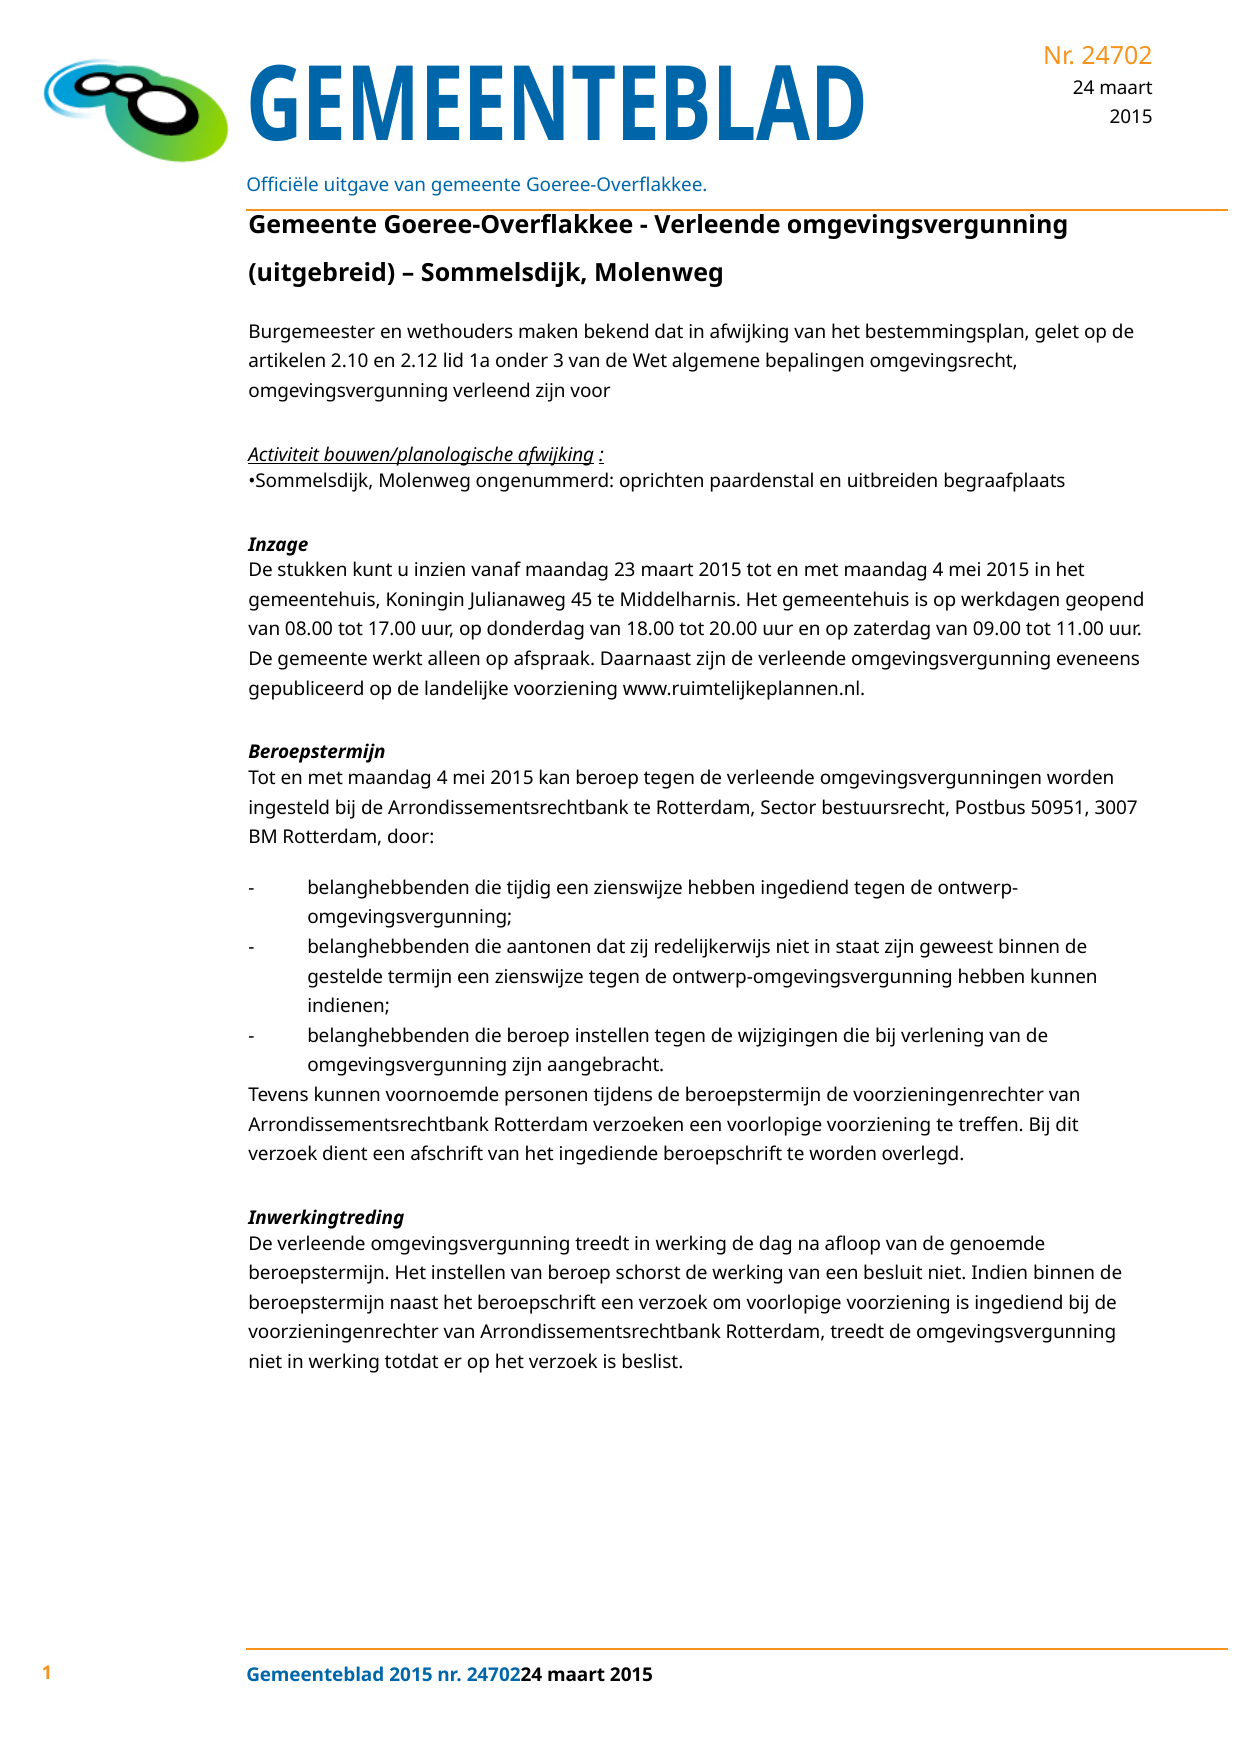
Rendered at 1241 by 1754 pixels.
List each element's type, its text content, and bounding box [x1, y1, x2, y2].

text Tevens kunnen voornoemde personen tijdens de beroepstermijn de voorzieningenrechter van Arrondissementsrechtbank Rotterdam verzoeken een voorlopige voorziening te treffen. Bij dit verzoek dient een afschrift van het ingediende beroepschrift te worden overlegd. [248, 1081, 1152, 1166]
text Activiteit bouwen/planologische afwijking : [248, 441, 1152, 467]
text Inzage [248, 531, 1152, 556]
list belanghebbenden die aantonen dat zij redelijkerwijs niet in staat zijn geweest binnen de gestelde termijn een zienswijze tegen de ontwerp-omgevingsvergunning hebben kunnen indienen; [248, 933, 1152, 1018]
text De verleende omgevingsvergunning treedt in werking de dag na afloop van de genoemde beroepstermijn. Het instellen van beroep schorst de werking van een besluit niet. Indien binnen de beroepstermijn naast het beroepschrift een verzoek om voorlopige voorziening is ingediend bij de voorzieningenrechter van Arrondissementsrechtbank Rotterdam, treedt de omgevingsvergunning niet in werking totdat er op het verzoek is beslist. [248, 1230, 1152, 1374]
text Gemeente Goeree-Overflakkee - Verleende omgevingsvergunning (uitgebreid) – Sommelsdijk, Molenweg [248, 211, 1152, 288]
text Tot en met maandag 4 mei 2015 kan beroep tegen de verleende omgevingsvergunningen worden ingesteld bij de Arrondissementsrechtbank te Rotterdam, Sector bestuursrecht, Postbus 50951, 3007 BM Rotterdam, door: [248, 764, 1152, 849]
picture [41, 47, 231, 172]
text •Sommelsdijk, Molenweg ongenummerd: oprichten paardenstal en uitbreiden begraafplaats [248, 467, 1152, 492]
list belanghebbenden die tijdig een zienswijze hebben ingediend tegen de ontwerp-omgevingsvergunning; [248, 874, 1152, 929]
list belanghebbenden die beroep instellen tegen de wijzigingen die bij verlening van de omgevingsvergunning zijn aangebracht. [248, 1022, 1152, 1077]
text Inwerkingtreding [248, 1204, 1152, 1230]
text De stukken kunt u inzien vanaf maandag 23 maart 2015 tot en met maandag 4 mei 2015 in het gemeentehuis, Koningin Julianaweg 45 te Middelharnis. Het gemeentehuis is op werkdagen geopend van 08.00 tot 17.00 uur, op donderdag van 18.00 tot 20.00 uur en op zaterdag van 09.00 tot 11.00 uur. De gemeente werkt alleen op afspraak. Daarnaast zijn de verleende omgevingsvergunning eveneens gepubliceerd op de landelijke voorziening www.ruimtelijkeplannen.nl. [248, 556, 1152, 701]
text Beroepstermijn [248, 739, 1152, 764]
text Burgemeester en wethouders maken bekend dat in afwijking van het bestemmingsplan, gelet op de artikelen 2.10 en 2.12 lid 1a onder 3 van de Wet algemene bepalingen omgevingsrecht, omgevingsvergunning verleend zijn voor [248, 318, 1152, 403]
